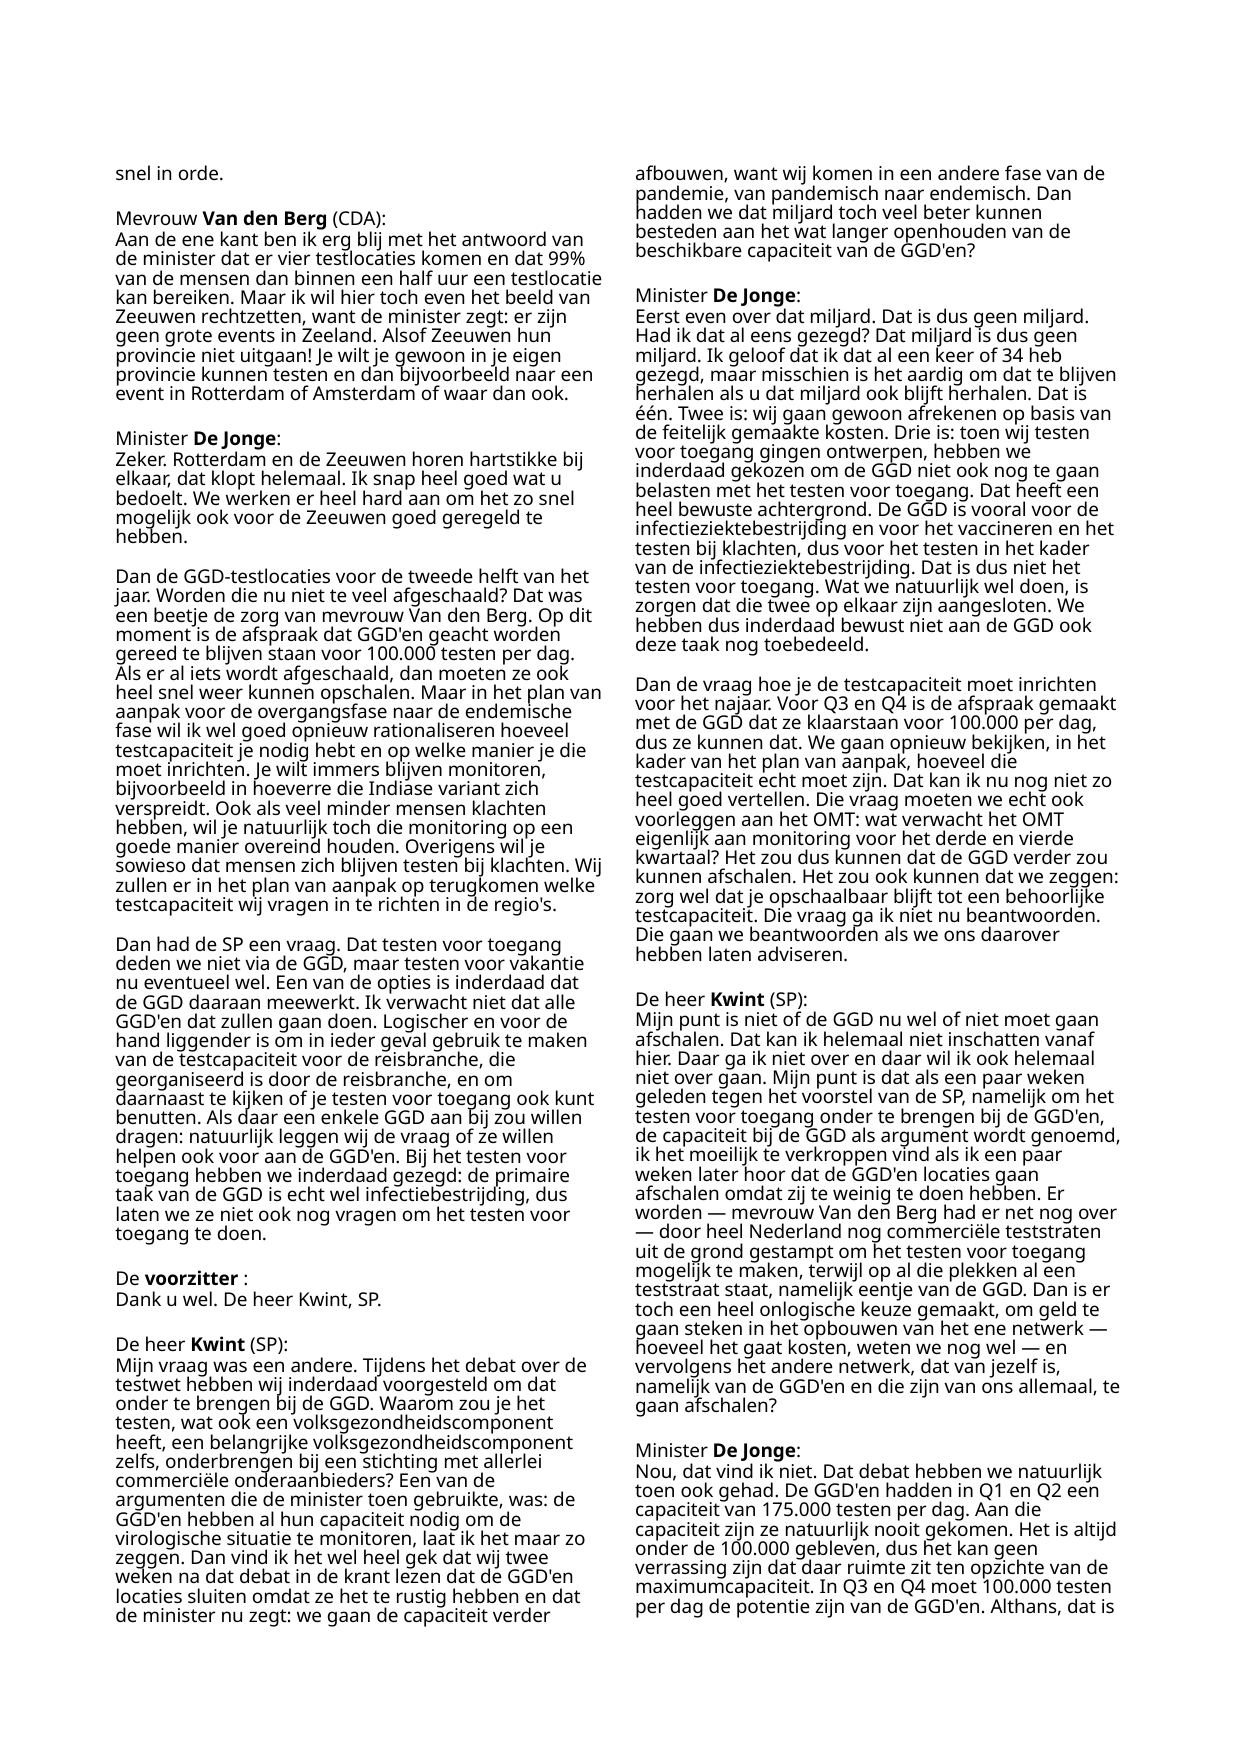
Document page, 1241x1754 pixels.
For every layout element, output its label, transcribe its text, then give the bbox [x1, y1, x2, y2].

text Mijn vraag was een andere. Tijdens het debat over de testwet hebben wij inderdaad voorgesteld om dat onder te brengen bij de GGD. Waarom zou je het testen, wat ook een volksgezondheidscomponent heeft, een belangrijke volksgezondheidscomponent zelfs, onderbrengen bij een stichting met allerlei commerciële onderaanbieders? Een van de argumenten die de minister toen gebruikte, was: de GGD'en hebben al hun capaciteit nodig om de virologische situatie te monitoren, laat ik het maar zo zeggen. Dan vind ik het wel heel gek dat wij twee weken na dat debat in de krant lezen dat de GGD'en locaties sluiten omdat ze het te rustig hebben en dat de minister nu zegt: we gaan de capaciteit verder [115, 1357, 605, 1626]
text Zeker. Rotterdam en de Zeeuwen horen hartstikke bij elkaar, dat klopt helemaal. Ik snap heel goed wat u bedoelt. We werken er heel hard aan om het zo snel mogelijk ook voor de Zeeuwen goed geregeld te hebben. [115, 451, 605, 547]
text Dank u wel. De heer Kwint, SP. [115, 1291, 605, 1310]
text De voorzitter : [115, 1265, 605, 1291]
text Aan de ene kant ben ik erg blij met het antwoord van de minister dat er vier testlocaties komen en dat 99% van de mensen dan binnen een half uur een testlocatie kan bereiken. Maar ik wil hier toch even het beeld van Zeeuwen rechtzetten, want de minister zegt: er zijn geen grote events in Zeeland. Alsof Zeeuwen hun provincie niet uitgaan! Je wilt je gewoon in je eigen provincie kunnen testen en dan bijvoorbeeld naar een event in Rotterdam of Amsterdam of waar dan ook. [115, 231, 605, 404]
text Nou, dat vind ik niet. Dat debat hebben we natuurlijk toen ook gehad. De GGD'en hadden in Q1 en Q2 een capaciteit van 175.000 testen per dag. Aan die capaciteit zijn ze natuurlijk nooit gekomen. Het is altijd onder de 100.000 gebleven, dus het kan geen verrassing zijn dat daar ruimte zit ten opzichte van de maximumcapaciteit. In Q3 en Q4 moet 100.000 testen per dag de potentie zijn van de GGD'en. Althans, dat is [635, 1463, 1125, 1617]
text Mevrouw Van den Berg (CDA): [115, 205, 605, 231]
text Minister De Jonge: [635, 1437, 1125, 1463]
text Dan had de SP een vraag. Dat testen voor toegang deden we niet via de GGD, maar testen voor vakantie nu eventueel wel. Een van de opties is inderdaad dat de GGD daaraan meewerkt. Ik verwacht niet dat alle GGD'en dat zullen gaan doen. Logischer en voor de hand liggender is om in ieder geval gebruik te maken van de testcapaciteit voor de reisbranche, die georganiseerd is door de reisbranche, en om daarnaast te kijken of je testen voor toegang ook kunt benutten. Als daar een enkele GGD aan bij zou willen dragen: natuurlijk leggen wij de vraag of ze willen helpen ook voor aan de GGD'en. Bij het testen voor toegang hebben we inderdaad gezegd: de primaire taak van de GGD is echt wel infectiebestrijding, dus laten we ze niet ook nog vragen om het testen voor toegang te doen. [115, 936, 605, 1244]
text Dan de GGD-testlocaties voor de tweede helft van het jaar. Worden die nu niet te veel afgeschaald? Dat was een beetje de zorg van mevrouw Van den Berg. Op dit moment is de afspraak dat GGD'en geacht worden gereed te blijven staan voor 100.000 testen per dag. Als er al iets wordt afgeschaald, dan moeten ze ook heel snel weer kunnen opschalen. Maar in het plan van aanpak voor de overgangsfase naar de endemische fase wil ik wel goed opnieuw rationaliseren hoeveel testcapaciteit je nodig hebt en op welke manier je die moet inrichten. Je wilt immers blijven monitoren, bijvoorbeeld in hoeverre die Indiase variant zich verspreidt. Ook als veel minder mensen klachten hebben, wil je natuurlijk toch die monitoring op een goede manier overeind houden. Overigens wil je sowieso dat mensen zich blijven testen bij klachten. Wij zullen er in het plan van aanpak op terugkomen welke testcapaciteit wij vragen in te richten in de regio's. [115, 568, 605, 915]
text Mijn punt is niet of de GGD nu wel of niet moet gaan afschalen. Dat kan ik helemaal niet inschatten vanaf hier. Daar ga ik niet over en daar wil ik ook helemaal niet over gaan. Mijn punt is dat als een paar weken geleden tegen het voorstel van de SP, namelijk om het testen voor toegang onder te brengen bij de GGD'en, de capaciteit bij de GGD als argument wordt genoemd, ik het moeilijk te verkroppen vind als ik een paar weken later hoor dat de GGD'en locaties gaan afschalen omdat zij te weinig te doen hebben. Er worden — mevrouw Van den Berg had er net nog over — door heel Nederland nog commerciële teststraten uit de grond gestampt om het testen voor toegang mogelijk te maken, terwijl op al die plekken al een teststraat staat, namelijk eentje van de GGD. Dan is er toch een heel onlogische keuze gemaakt, om geld te gaan steken in het opbouwen van het ene netwerk — hoeveel het gaat kosten, weten we nog wel — en vervolgens het andere netwerk, dat van jezelf is, namelijk van de GGD'en en die zijn van ons allemaal, te gaan afschalen? [635, 1011, 1125, 1416]
text Eerst even over dat miljard. Dat is dus geen miljard. Had ik dat al eens gezegd? Dat miljard is dus geen miljard. Ik geloof dat ik dat al een keer of 34 heb gezegd, maar misschien is het aardig om dat te blijven herhalen als u dat miljard ook blijft herhalen. Dat is één. Twee is: wij gaan gewoon afrekenen op basis van de feitelijk gemaakte kosten. Drie is: toen wij testen voor toegang gingen ontwerpen, hebben we inderdaad gekozen om de GGD niet ook nog te gaan belasten met het testen voor toegang. Dat heeft een heel bewuste achtergrond. De GGD is vooral voor de infectieziektebestrijding en voor het vaccineren en het testen bij klachten, dus voor het testen in het kader van de infectieziektebestrijding. Dat is dus niet het testen voor toegang. Wat we natuurlijk wel doen, is zorgen dat die twee op elkaar zijn aangesloten. We hebben dus inderdaad bewust niet aan de GGD ook deze taak nog toebedeeld. [635, 308, 1125, 655]
text Dan de vraag hoe je de testcapaciteit moet inrichten voor het najaar. Voor Q3 en Q4 is de afspraak gemaakt met de GGD dat ze klaarstaan voor 100.000 per dag, dus ze kunnen dat. We gaan opnieuw bekijken, in het kader van het plan van aanpak, hoeveel die testcapaciteit echt moet zijn. Dat kan ik nu nog niet zo heel goed vertellen. Die vraag moeten we echt ook voorleggen aan het OMT: wat verwacht het OMT eigenlijk aan monitoring voor het derde en vierde kwartaal? Het zou dus kunnen dat de GGD verder zou kunnen afschalen. Het zou ook kunnen dat we zeggen: zorg wel dat je opschaalbaar blijft tot een behoorlijke testcapaciteit. Die vraag ga ik niet nu beantwoorden. Die gaan we beantwoorden als we ons daarover hebben laten adviseren. [635, 676, 1125, 965]
text Minister De Jonge: [115, 425, 605, 451]
text Minister De Jonge: [635, 282, 1125, 308]
text De heer Kwint (SP): [635, 986, 1125, 1011]
text afbouwen, want wij komen in een andere fase van de pandemie, van pandemisch naar endemisch. Dan hadden we dat miljard toch veel beter kunnen besteden aan het wat langer openhouden van de beschikbare capaciteit van de GGD'en? [635, 165, 1125, 262]
text De heer Kwint (SP): [115, 1331, 605, 1357]
text snel in orde. [115, 165, 605, 184]
